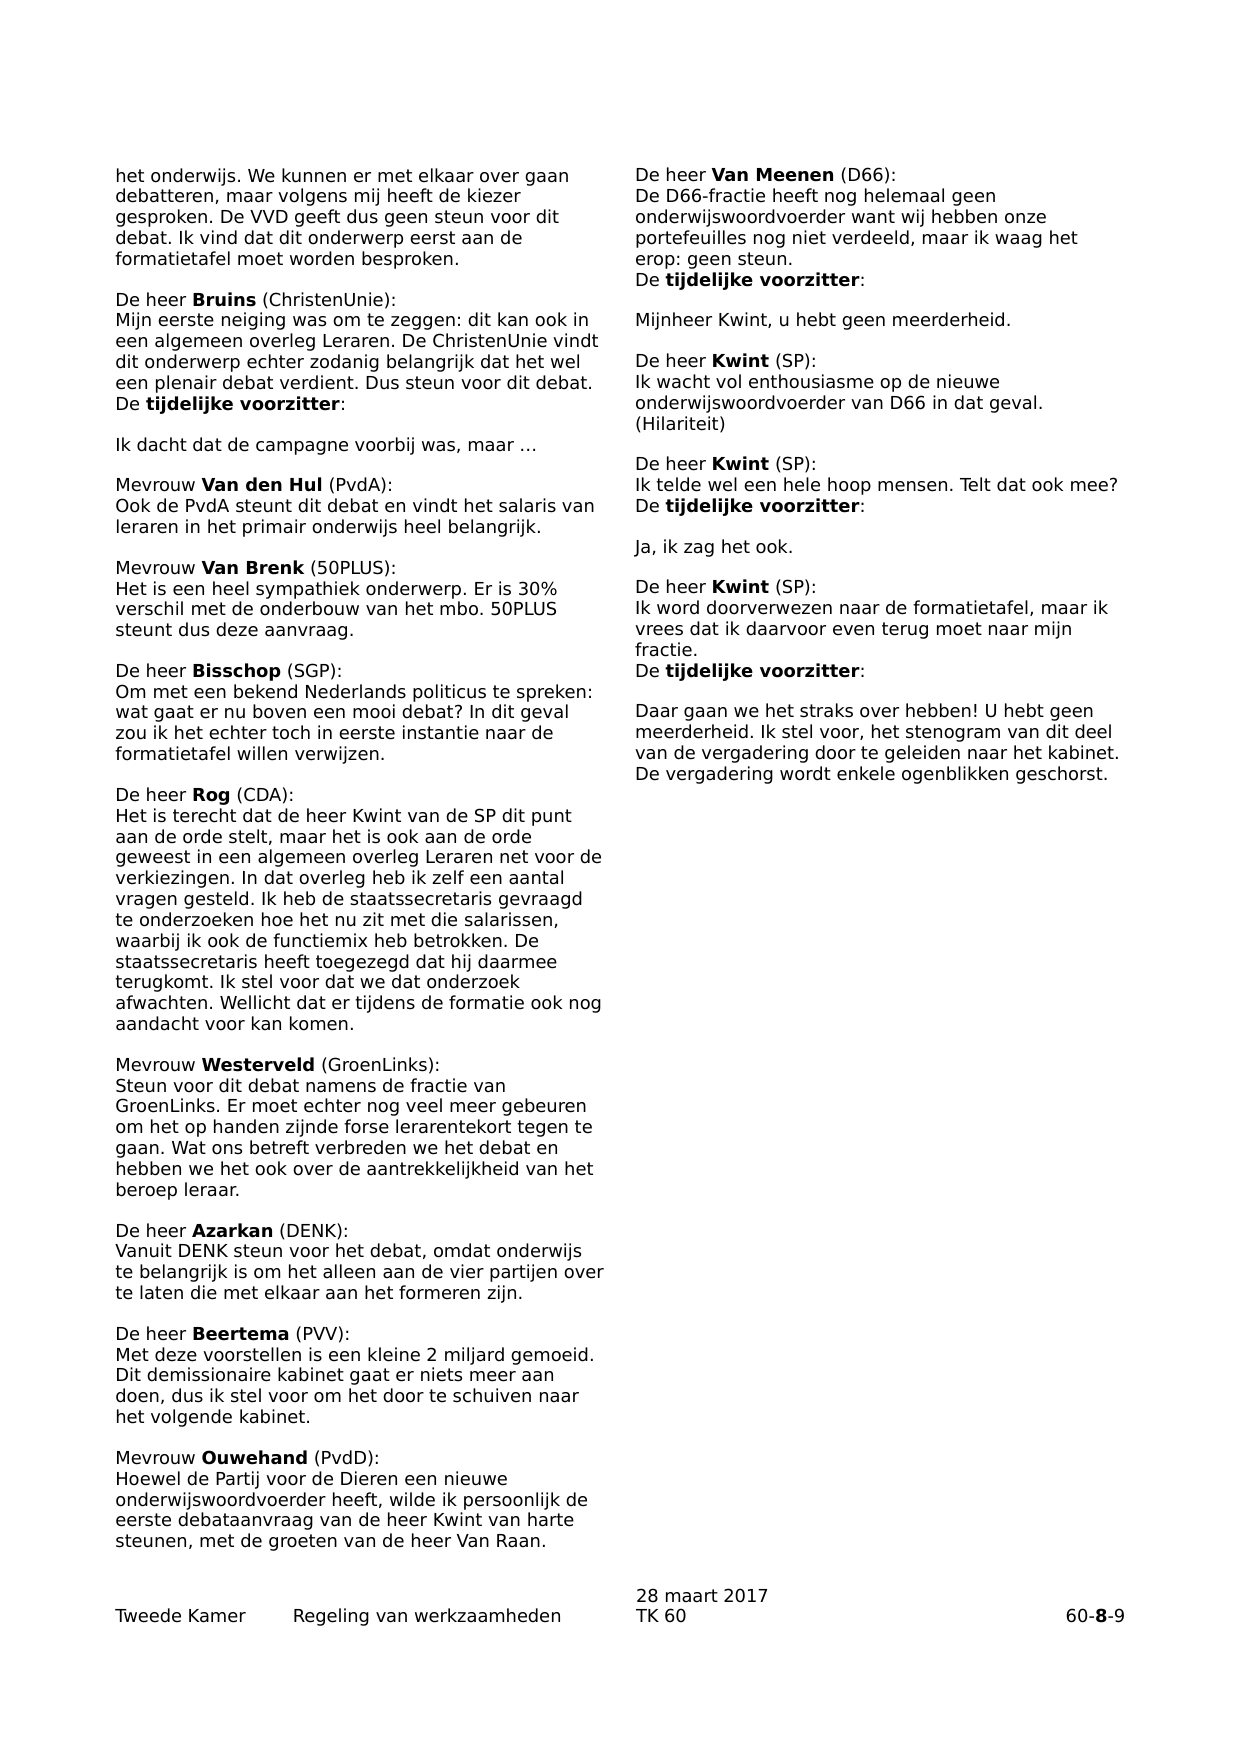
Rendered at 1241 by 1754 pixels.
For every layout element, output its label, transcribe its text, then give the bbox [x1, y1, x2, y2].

text Met deze voorstellen is een kleine 2 miljard gemoeid. Dit demissionaire kabinet gaat er niets meer aan doen, dus ik stel voor om het door te schuiven naar het volgende kabinet. [115, 1344, 605, 1428]
text De heer Kwint (SP): [635, 351, 1125, 372]
text het onderwijs. We kunnen er met elkaar over gaan debatteren, maar volgens mij heeft de kiezer gesproken. De VVD geeft dus geen steun voor dit debat. Ik vind dat dit onderwerp eerst aan de formatietafel moet worden besproken. [115, 165, 605, 269]
text De vergadering wordt enkele ogenblikken geschorst. [635, 763, 1125, 784]
text Steun voor dit debat namens de fractie van GroenLinks. Er moet echter nog veel meer gebeuren om het op handen zijnde forse lerarentekort tegen te gaan. Wat ons betreft verbreden we het debat en hebben we het ook over de aantrekkelijkheid van het beroep leraar. [115, 1075, 605, 1200]
text De heer Beertema (PVV): [115, 1324, 605, 1344]
text De heer Bisschop (SGP): [115, 661, 605, 681]
text Ik dacht dat de campagne voorbij was, maar … [115, 434, 605, 455]
text Ik wacht vol enthousiasme op de nieuwe onderwijswoordvoerder van D66 in dat geval. [635, 372, 1125, 413]
text Mijn eerste neiging was om te zeggen: dit kan ook in een algemeen overleg Leraren. De ChristenUnie vindt dit onderwerp echter zodanig belangrijk dat het wel een plenair debat verdient. Dus steun voor dit debat. [115, 310, 605, 393]
text De tijdelijke voorzitter: [635, 661, 1125, 681]
text Mevrouw Van den Hul (PvdA): [115, 475, 605, 496]
text Het is een heel sympathiek onderwerp. Er is 30% verschil met de onderbouw van het mbo. 50PLUS steunt dus deze aanvraag. [115, 578, 605, 641]
text De heer Azarkan (DENK): [115, 1220, 605, 1241]
text Mijnheer Kwint, u hebt geen meerderheid. [635, 310, 1125, 331]
text De heer Bruins (ChristenUnie): [115, 289, 605, 310]
text Mevrouw Westerveld (GroenLinks): [115, 1055, 605, 1075]
text Hoewel de Partij voor de Dieren een nieuwe onderwijswoordvoerder heeft, wilde ik persoonlijk de eerste debataanvraag van de heer Kwint van harte steunen, met de groeten van de heer Van Raan. [115, 1468, 605, 1552]
text De tijdelijke voorzitter: [115, 393, 605, 414]
text De heer Kwint (SP): [635, 454, 1125, 475]
text De heer Van Meenen (D66): [635, 165, 1125, 186]
text De tijdelijke voorzitter: [635, 496, 1125, 517]
text Ook de PvdA steunt dit debat en vindt het salaris van leraren in het primair onderwijs heel belangrijk. [115, 496, 605, 537]
text Mevrouw Ouwehand (PvdD): [115, 1448, 605, 1468]
text Om met een bekend Nederlands politicus te spreken: wat gaat er nu boven een mooi debat? In dit geval zou ik het echter toch in eerste instantie naar de formatietafel willen verwijzen. [115, 681, 605, 765]
text Ik telde wel een hele hoop mensen. Telt dat ook mee? [635, 475, 1125, 496]
text De heer Rog (CDA): [115, 785, 605, 806]
text Daar gaan we het straks over hebben! U hebt geen meerderheid. Ik stel voor, het stenogram van dit deel van de vergadering door te geleiden naar het kabinet. [635, 701, 1125, 763]
text (Hilariteit) [635, 413, 1125, 434]
text Ja, ik zag het ook. [635, 537, 1125, 557]
text Mevrouw Van Brenk (50PLUS): [115, 557, 605, 578]
text Het is terecht dat de heer Kwint van de SP dit punt aan de orde stelt, maar het is ook aan de orde geweest in een algemeen overleg Leraren net voor de verkiezingen. In dat overleg heb ik zelf een aantal vragen gesteld. Ik heb de staatssecretaris gevraagd te onderzoeken hoe het nu zit met die salarissen, waarbij ik ook de functiemix heb betrokken. De staatssecretaris heeft toegezegd dat hij daarmee terugkomt. Ik stel voor dat we dat onderzoek afwachten. Wellicht dat er tijdens de formatie ook nog aandacht voor kan komen. [115, 806, 605, 1035]
text Ik word doorverwezen naar de formatietafel, maar ik vrees dat ik daarvoor even terug moet naar mijn fractie. [635, 598, 1125, 661]
text De tijdelijke voorzitter: [635, 269, 1125, 290]
text De heer Kwint (SP): [635, 577, 1125, 598]
text Vanuit DENK steun voor het debat, omdat onderwijs te belangrijk is om het alleen aan de vier partijen over te laten die met elkaar aan het formeren zijn. [115, 1241, 605, 1304]
text De D66-fractie heeft nog helemaal geen onderwijswoordvoerder want wij hebben onze portefeuilles nog niet verdeeld, maar ik waag het erop: geen steun. [635, 186, 1125, 269]
